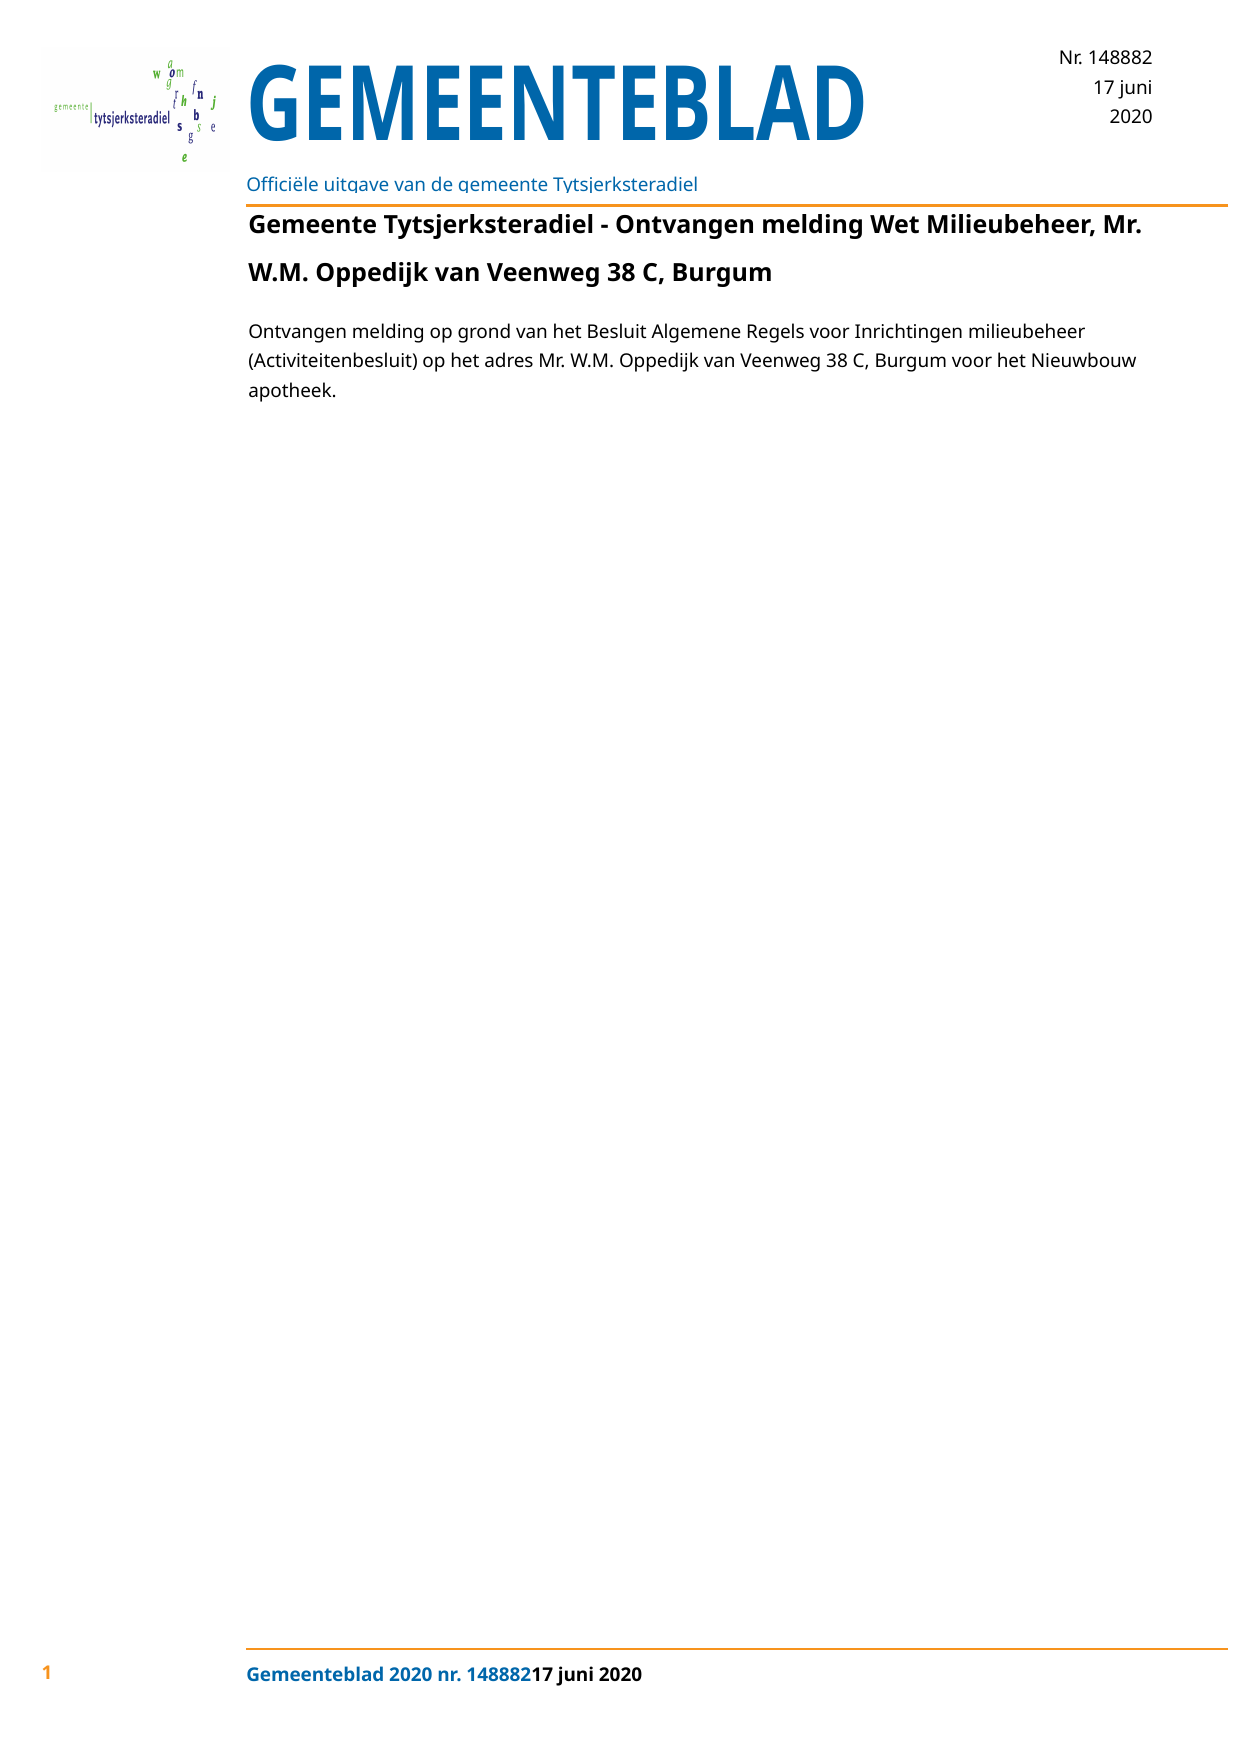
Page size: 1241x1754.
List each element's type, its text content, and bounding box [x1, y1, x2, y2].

text Gemeente Tytsjerksteradiel - Ontvangen melding Wet Milieubeheer, Mr. W.M. Oppedijk van Veenweg 38 C, Burgum [248, 207, 1152, 288]
picture [41, 47, 231, 172]
text Ontvangen melding op grond van het Besluit Algemene Regels voor Inrichtingen milieubeheer (Activiteitenbesluit) op het adres Mr. W.M. Oppedijk van Veenweg 38 C, Burgum voor het Nieuwbouw apotheek. [248, 318, 1152, 403]
